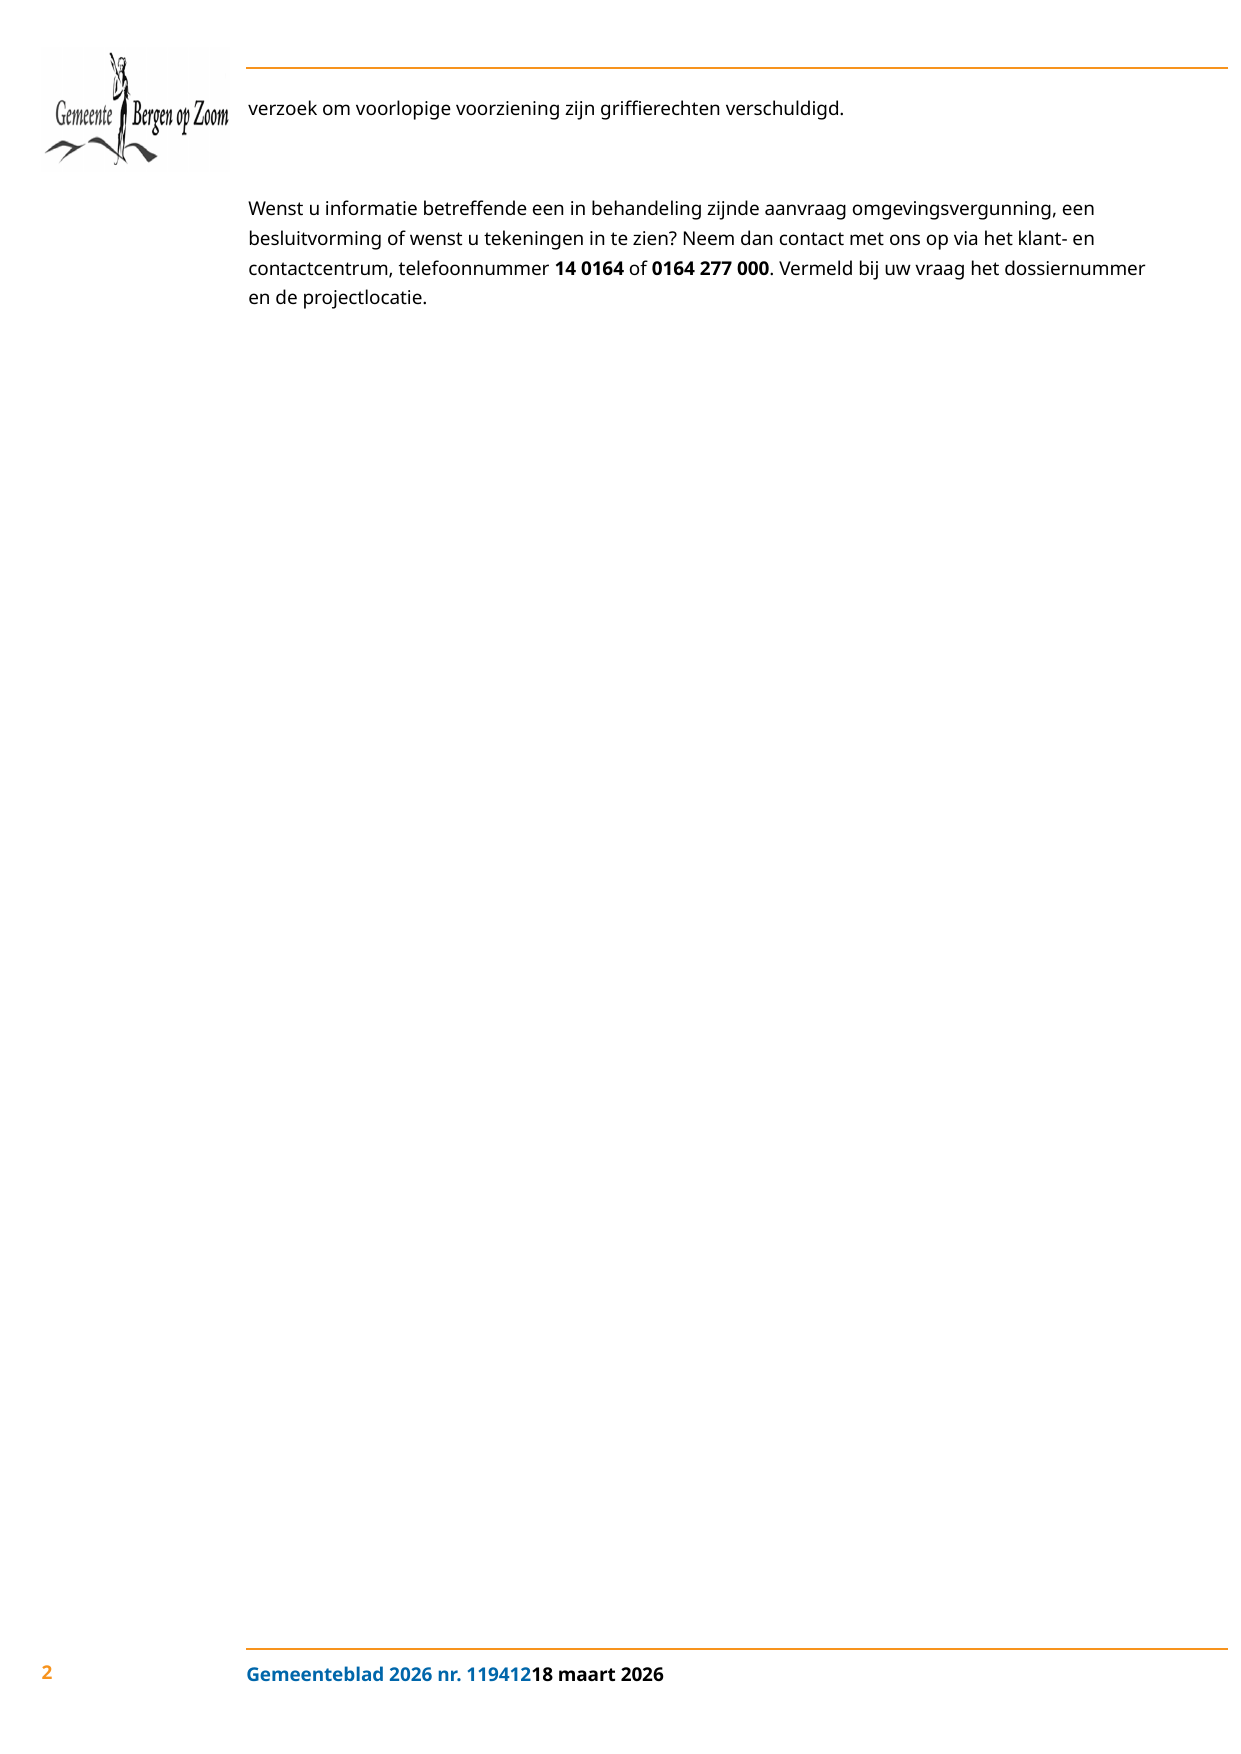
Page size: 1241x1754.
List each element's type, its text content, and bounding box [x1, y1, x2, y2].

picture [41, 47, 231, 172]
text Wenst u informatie betreffende een in behandeling zijnde aanvraag omgevingsvergunning, een besluitvorming of wenst u tekeningen in te zien? Neem dan contact met ons op via het klant- en contactcentrum, telefoonnummer 14 0164 of 0164 277 000. Vermeld bij uw vraag het dossiernummer en de projectlocatie. [248, 196, 1152, 310]
text verzoek om voorlopige voorziening zijn griffierechten verschuldigd. [248, 95, 1152, 121]
